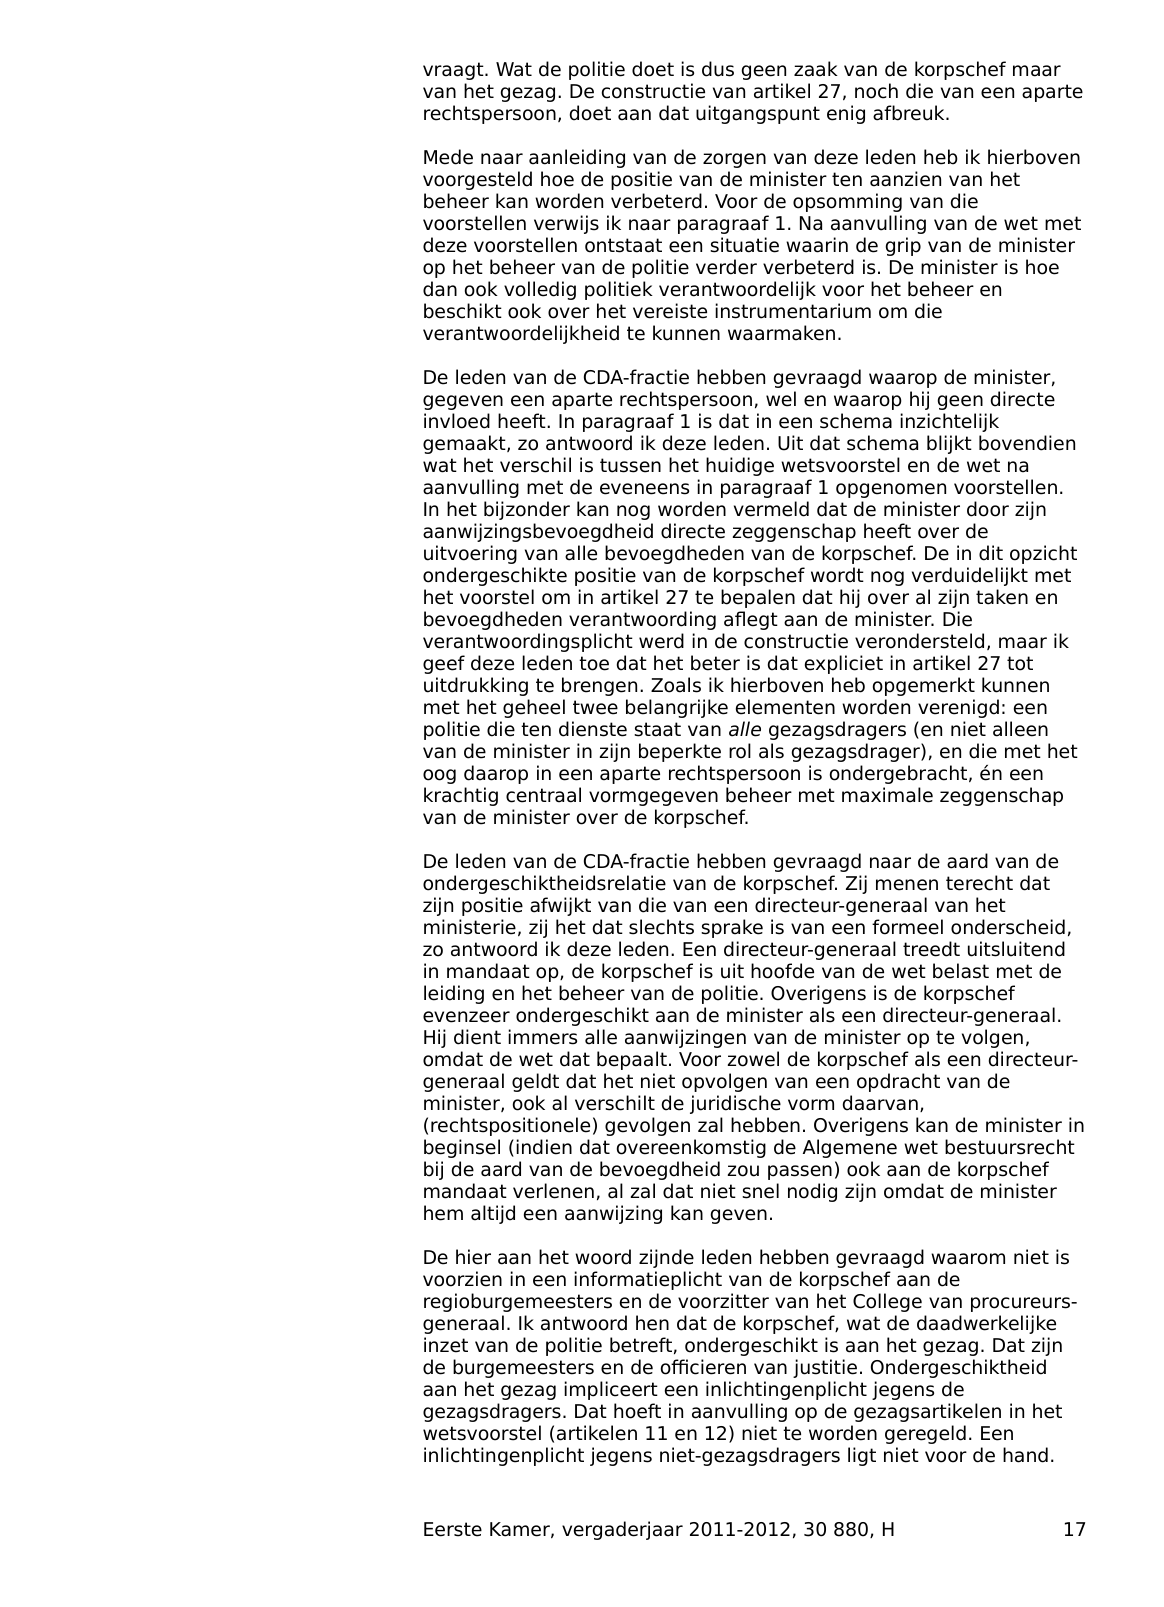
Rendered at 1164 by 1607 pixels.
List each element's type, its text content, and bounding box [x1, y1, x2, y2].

text De leden van de CDA-fractie hebben gevraagd waarop de minister, gegeven een aparte rechtspersoon, wel en waarop hij geen directe invloed heeft. In paragraaf 1 is dat in een schema inzichtelijk gemaakt, zo antwoord ik deze leden. Uit dat schema blijkt bovendien wat het verschil is tussen het huidige wetsvoorstel en de wet na aanvulling met de eveneens in paragraaf 1 opgenomen voorstellen. In het bijzonder kan nog worden vermeld dat de minister door zijn aanwijzingsbevoegdheid directe zeggenschap heeft over de uitvoering van alle bevoegdheden van de korpschef. De in dit opzicht ondergeschikte positie van de korpschef wordt nog verduidelijkt met het voorstel om in artikel 27 te bepalen dat hij over al zijn taken en bevoegdheden verantwoording aflegt aan de minister. Die verantwoordingsplicht werd in de constructie verondersteld, maar ik geef deze leden toe dat het beter is dat expliciet in artikel 27 tot uitdrukking te brengen. Zoals ik hierboven heb opgemerkt kunnen met het geheel twee belangrijke elementen worden verenigd: een politie die ten dienste staat van alle gezagsdragers (en niet alleen van de minister in zijn beperkte rol als gezagsdrager), en die met het oog daarop in een aparte rechtspersoon is ondergebracht, én een krachtig centraal vormgegeven beheer met maximale zeggenschap van de minister over de korpschef. [422, 367, 1087, 829]
text De hier aan het woord zijnde leden hebben gevraagd waarom niet is voorzien in een informatieplicht van de korpschef aan de regioburgemeesters en de voorzitter van het College van procureurs-generaal. Ik antwoord hen dat de korpschef, wat de daadwerkelijke inzet van de politie betreft, ondergeschikt is aan het gezag. Dat zijn de burgemeesters en de officieren van justitie. Ondergeschiktheid aan het gezag impliceert een inlichtingenplicht jegens de gezagsdragers. Dat hoeft in aanvulling op de gezagsartikelen in het wetsvoorstel (artikelen 11 en 12) niet te worden geregeld. Een inlichtingenplicht jegens niet-gezagsdragers ligt niet voor de hand. [422, 1247, 1087, 1467]
text De leden van de CDA-fractie hebben gevraagd naar de aard van de ondergeschiktheidsrelatie van de korpschef. Zij menen terecht dat zijn positie afwijkt van die van een directeur-generaal van het ministerie, zij het dat slechts sprake is van een formeel onderscheid, zo antwoord ik deze leden. Een directeur-generaal treedt uitsluitend in mandaat op, de korpschef is uit hoofde van de wet belast met de leiding en het beheer van de politie. Overigens is de korpschef evenzeer ondergeschikt aan de minister als een directeur-generaal. Hij dient immers alle aanwijzingen van de minister op te volgen, omdat de wet dat bepaalt. Voor zowel de korpschef als een directeur-generaal geldt dat het niet opvolgen van een opdracht van de minister, ook al verschilt de juridische vorm daarvan, (rechtspositionele) gevolgen zal hebben. Overigens kan de minister in beginsel (indien dat overeenkomstig de Algemene wet bestuursrecht bij de aard van de bevoegdheid zou passen) ook aan de korpschef mandaat verlenen, al zal dat niet snel nodig zijn omdat de minister hem altijd een aanwijzing kan geven. [422, 851, 1087, 1224]
text vraagt. Wat de politie doet is dus geen zaak van de korpschef maar van het gezag. De constructie van artikel 27, noch die van een aparte rechtspersoon, doet aan dat uitgangspunt enig afbreuk. [422, 59, 1087, 125]
text Mede naar aanleiding van de zorgen van deze leden heb ik hierboven voorgesteld hoe de positie van de minister ten aanzien van het beheer kan worden verbeterd. Voor de opsomming van die voorstellen verwijs ik naar paragraaf 1. Na aanvulling van de wet met deze voorstellen ontstaat een situatie waarin de grip van de minister op het beheer van de politie verder verbeterd is. De minister is hoe dan ook volledig politiek verantwoordelijk voor het beheer en beschikt ook over het vereiste instrumentarium om die verantwoordelijkheid te kunnen waarmaken. [422, 147, 1087, 345]
